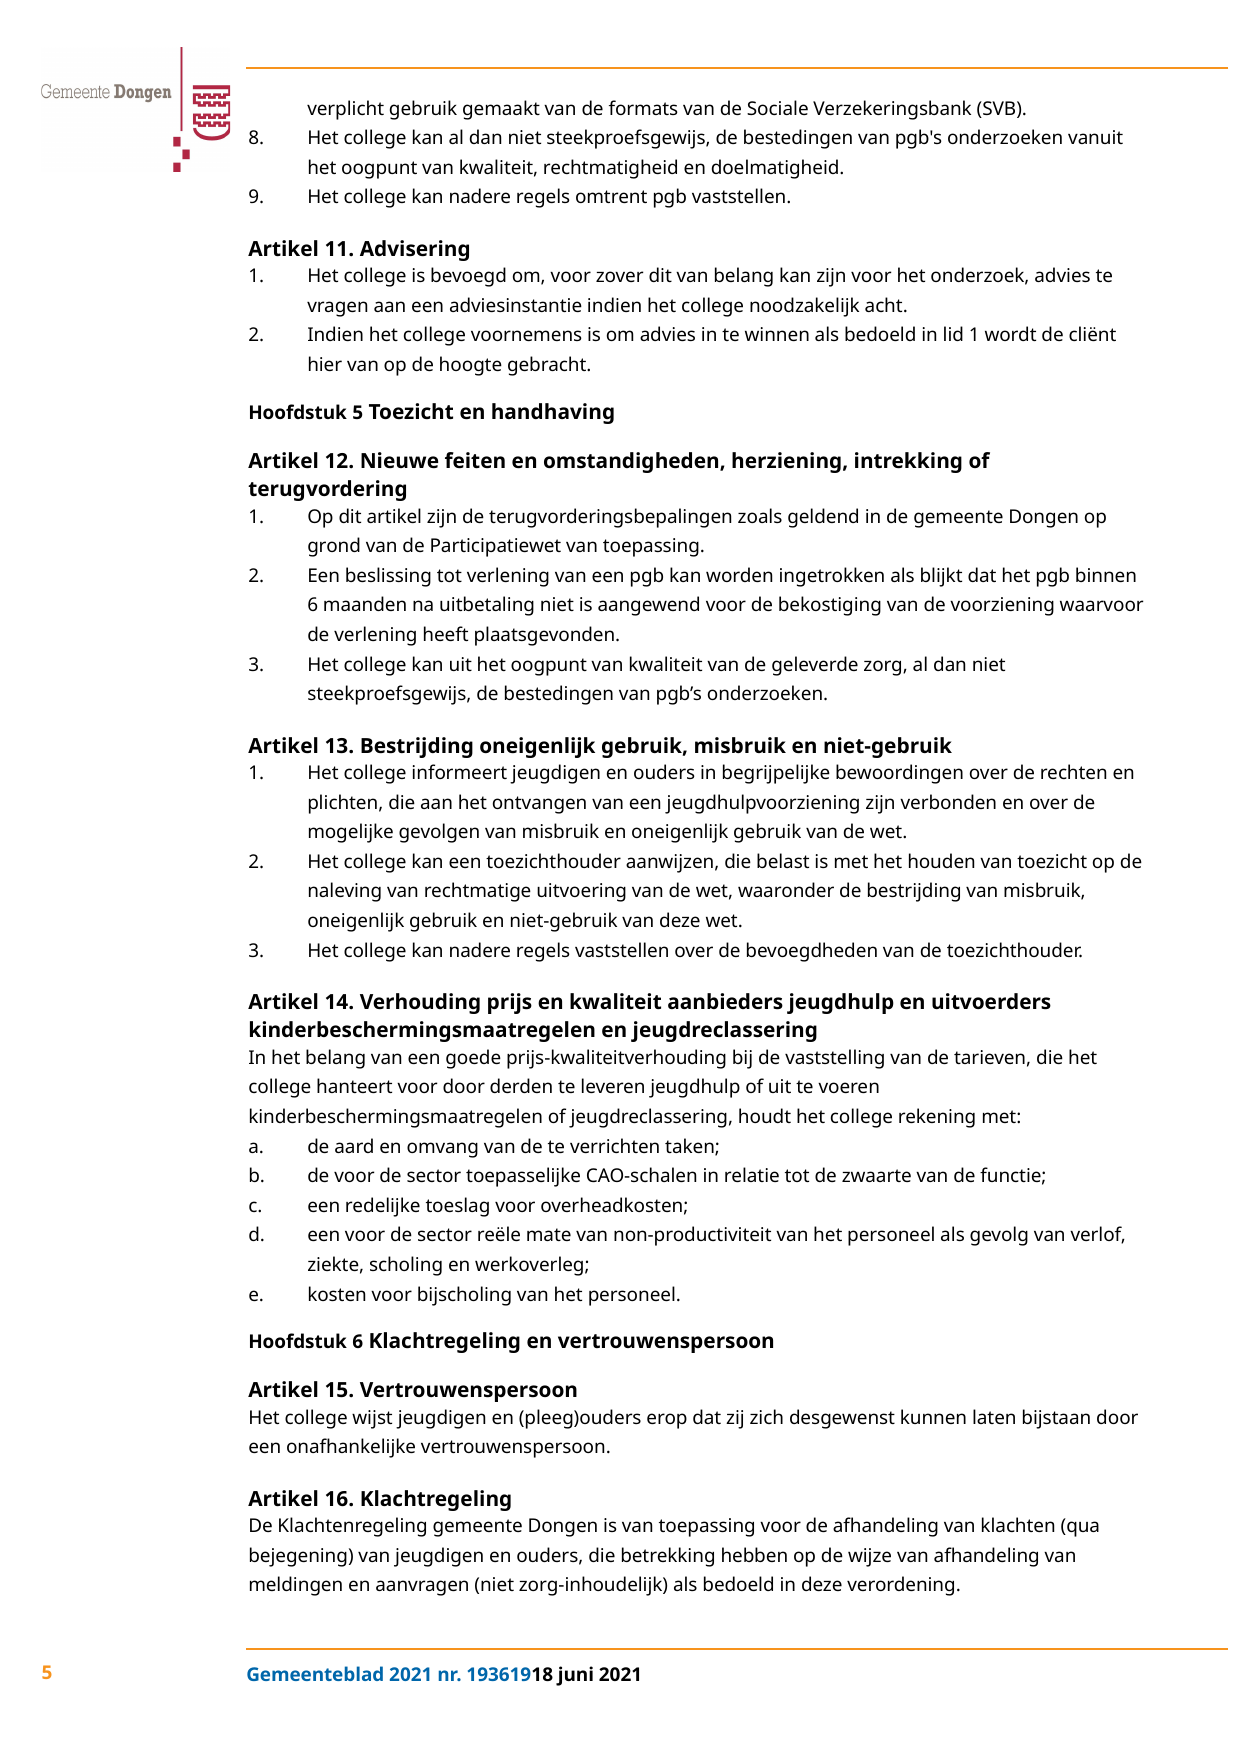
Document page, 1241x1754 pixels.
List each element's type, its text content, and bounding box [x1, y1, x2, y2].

text Artikel 16. Klachtregeling [248, 1484, 1152, 1512]
list een redelijke toeslag voor overheadkosten; [248, 1192, 1152, 1218]
picture [41, 47, 231, 172]
text Hoofdstuk 6 Klachtregeling en vertrouwenspersoon [248, 1326, 1152, 1355]
list Het college informeert jeugdigen en ouders in begrijpelijke bewoordingen over de rechten en plichten, die aan het ontvangen van een jeugdhulpvoorziening zijn verbonden en over de mogelijke gevolgen van misbruik en oneigenlijk gebruik van de wet. [248, 759, 1152, 844]
list Het college kan een toezichthouder aanwijzen, die belast is met het houden van toezicht op de naleving van rechtmatige uitvoering van de wet, waaronder de bestrijding van misbruik, oneigenlijk gebruik en niet-gebruik van deze wet. [248, 848, 1152, 933]
list Een beslissing tot verlening van een pgb kan worden ingetrokken als blijkt dat het pgb binnen 6 maanden na uitbetaling niet is aangewend voor de bekostiging van de voorziening waarvoor de verlening heeft plaatsgevonden. [248, 562, 1152, 647]
text Artikel 13. Bestrijding oneigenlijk gebruik, misbruik en niet-gebruik [248, 731, 1152, 759]
text Artikel 14. Verhouding prijs en kwaliteit aanbieders jeugdhulp en uitvoerders kinderbeschermingsmaatregelen en jeugdreclassering [248, 987, 1152, 1044]
list Indien het college voornemens is om advies in te winnen als bedoeld in lid 1 wordt de cliënt hier van op de hoogte gebracht. [248, 322, 1152, 377]
list verplicht gebruik gemaakt van de formats van de Sociale Verzekeringsbank (SVB). [248, 95, 1152, 121]
list Het college kan al dan niet steekproefsgewijs, de bestedingen van pgb's onderzoeken vanuit het oogpunt van kwaliteit, rechtmatigheid en doelmatigheid. [248, 124, 1152, 180]
text Hoofdstuk 5 Toezicht en handhaving [248, 397, 1152, 425]
list de voor de sector toepasselijke CAO-schalen in relatie tot de zwaarte van de functie; [248, 1162, 1152, 1188]
text Artikel 11. Advisering [248, 234, 1152, 262]
list Het college is bevoegd om, voor zover dit van belang kan zijn voor het onderzoek, advies te vragen aan een adviesinstantie indien het college noodzakelijk acht. [248, 262, 1152, 318]
list de aard en omvang van de te verrichten taken; [248, 1133, 1152, 1158]
text Artikel 12. Nieuwe feiten en omstandigheden, herziening, intrekking of terugvordering [248, 446, 1152, 503]
list Het college kan nadere regels omtrent pgb vaststellen. [248, 183, 1152, 209]
list Op dit artikel zijn de terugvorderingsbepalingen zoals geldend in de gemeente Dongen op grond van de Participatiewet van toepassing. [248, 503, 1152, 558]
text Artikel 15. Vertrouwenspersoon [248, 1376, 1152, 1404]
list Het college kan nadere regels vaststellen over de bevoegdheden van de toezichthouder. [248, 937, 1152, 962]
text Het college wijst jeugdigen en (pleeg)ouders erop dat zij zich desgewenst kunnen laten bijstaan door een onafhankelijke vertrouwenspersoon. [248, 1404, 1152, 1459]
list Het college kan uit het oogpunt van kwaliteit van de geleverde zorg, al dan niet steekproefsgewijs, de bestedingen van pgb’s onderzoeken. [248, 651, 1152, 706]
list kosten voor bijscholing van het personeel. [248, 1281, 1152, 1306]
text De Klachtenregeling gemeente Dongen is van toepassing voor de afhandeling van klachten (qua bejegening) van jeugdigen en ouders, die betrekking hebben op de wijze van afhandeling van meldingen en aanvragen (niet zorg-inhoudelijk) als bedoeld in deze verordening. [248, 1512, 1152, 1597]
text In het belang van een goede prijs-kwaliteitverhouding bij de vaststelling van de tarieven, die het college hanteert voor door derden te leveren jeugdhulp of uit te voeren kinderbeschermingsmaatregelen of jeugdreclassering, houdt het college rekening met: [248, 1044, 1152, 1129]
list een voor de sector reële mate van non-productiviteit van het personeel als gevolg van verlof, ziekte, scholing en werkoverleg; [248, 1222, 1152, 1277]
